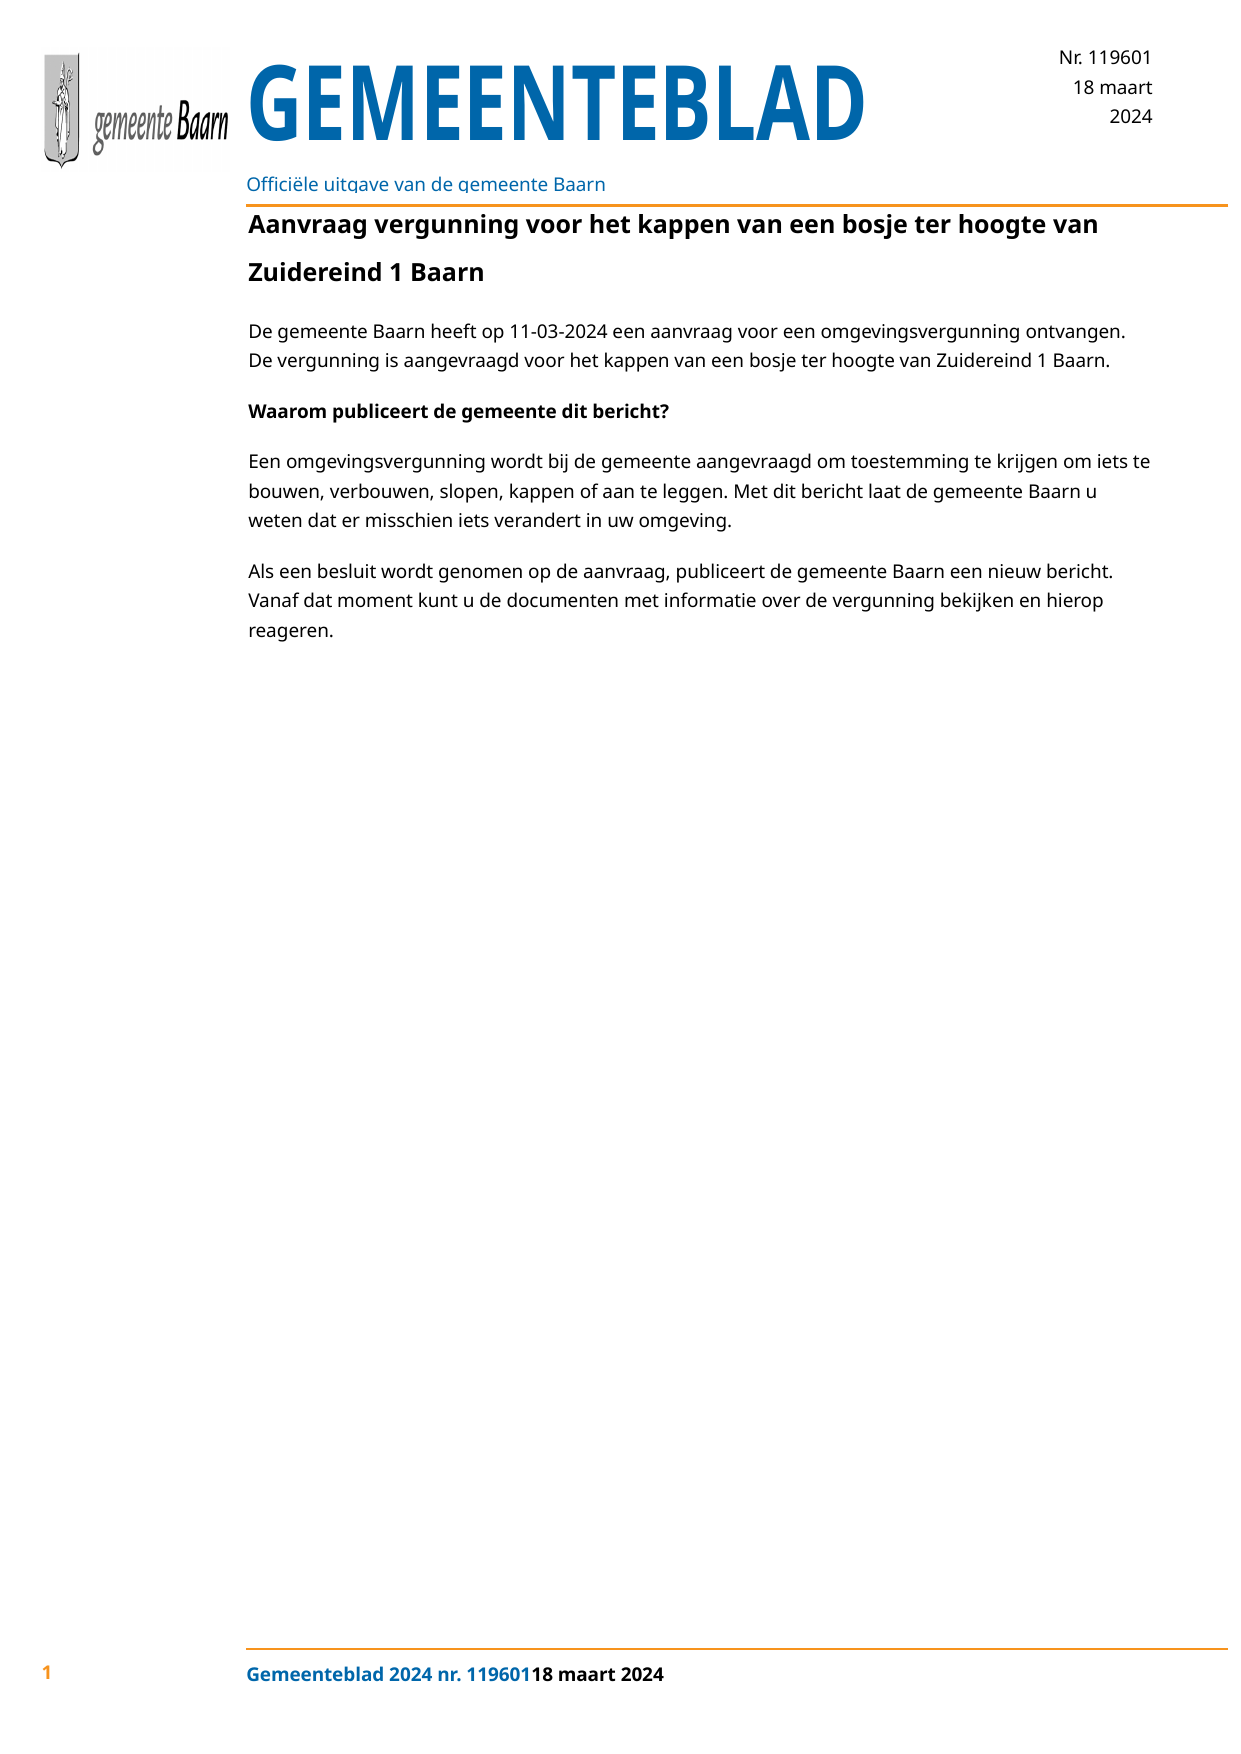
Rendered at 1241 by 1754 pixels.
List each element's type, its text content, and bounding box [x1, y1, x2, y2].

picture [41, 47, 231, 172]
text Waarom publiceert de gemeente dit bericht? [248, 398, 1152, 424]
text De gemeente Baarn heeft op 11-03-2024 een aanvraag voor een omgevingsvergunning ontvangen. De vergunning is aangevraagd voor het kappen van een bosje ter hoogte van Zuidereind 1 Baarn. [248, 318, 1152, 373]
text Aanvraag vergunning voor het kappen van een bosje ter hoogte van Zuidereind 1 Baarn [248, 207, 1152, 288]
text Als een besluit wordt genomen op de aanvraag, publiceert de gemeente Baarn een nieuw bericht. Vanaf dat moment kunt u de documenten met informatie over de vergunning bekijken en hierop reageren. [248, 558, 1152, 643]
text Een omgevingsvergunning wordt bij de gemeente aangevraagd om toestemming te krijgen om iets te bouwen, verbouwen, slopen, kappen of aan te leggen. Met dit bericht laat de gemeente Baarn u weten dat er misschien iets verandert in uw omgeving. [248, 448, 1152, 533]
